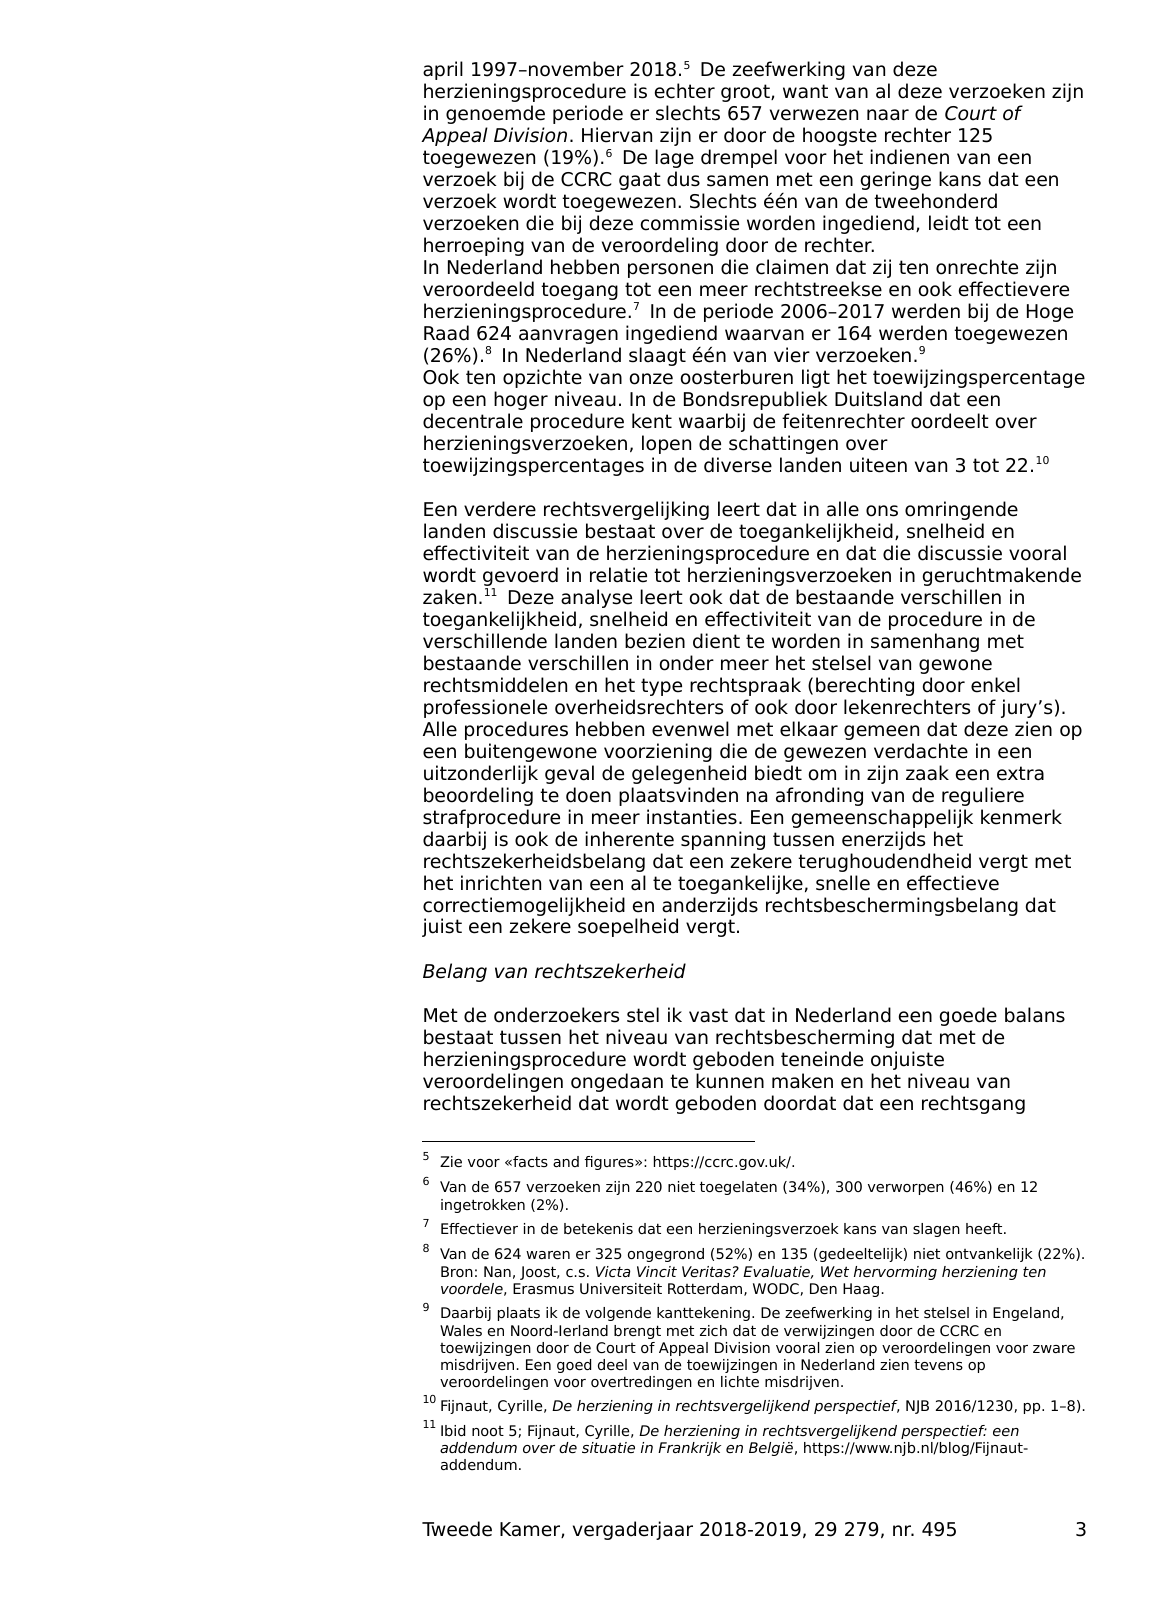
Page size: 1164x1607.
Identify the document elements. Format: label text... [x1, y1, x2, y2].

text Zie voor «facts and figures»: https://ccrc.gov.uk/. [422, 1150, 1087, 1172]
text Van de 657 verzoeken zijn 220 niet toegelaten (34%), 300 verworpen (46%) en 12 ingetrokken (2%). [422, 1175, 1087, 1214]
text Daarbij plaats ik de volgende kanttekening. De zeefwerking in het stelsel in Engeland, Wales en Noord-Ierland brengt met zich dat de verwijzingen door de CCRC en toewijzingen door de Court of Appeal Division vooral zien op veroordelingen voor zware misdrijven. Een goed deel van de toewijzingen in Nederland zien tevens op veroordelingen voor overtredingen en lichte misdrijven. [422, 1301, 1087, 1391]
text Effectiever in de betekenis dat een herzieningsverzoek kans van slagen heeft. [422, 1217, 1087, 1239]
text Ibid noot 5; Fijnaut, Cyrille, De herziening in rechtsvergelijkend perspectief: een addendum over de situatie in Frankrijk en België, https://www.njb.nl/blog/Fijnaut-addendum. [422, 1418, 1087, 1474]
text In Nederland hebben personen die claimen dat zij ten onrechte zijn veroordeeld toegang tot een meer rechtstreekse en ook effectievere herzieningsprocedure. In de periode 2006–2017 werden bij de Hoge Raad 624 aanvragen ingediend waarvan er 164 werden toegewezen (26%). In Nederland slaagt één van vier verzoeken. [422, 257, 1087, 367]
text april 1997–november 2018. De zeefwerking van deze herzieningsprocedure is echter groot, want van al deze verzoeken zijn in genoemde periode er slechts 657 verwezen naar de Court of Appeal Division. Hiervan zijn er door de hoogste rechter 125 toegewezen (19%). De lage drempel voor het indienen van een verzoek bij de CCRC gaat dus samen met een geringe kans dat een verzoek wordt toegewezen. Slechts één van de tweehonderd verzoeken die bij deze commissie worden ingediend, leidt tot een herroeping van de veroordeling door de rechter. [422, 59, 1087, 257]
text Met de onderzoekers stel ik vast dat in Nederland een goede balans bestaat tussen het niveau van rechtsbescherming dat met de herzieningsprocedure wordt geboden teneinde onjuiste veroordelingen ongedaan te kunnen maken en het niveau van rechtszekerheid dat wordt geboden doordat dat een rechtsgang [422, 1005, 1087, 1115]
subtitle Belang van rechtszekerheid [422, 961, 1087, 983]
text Fijnaut, Cyrille, De herziening in rechtsvergelijkend perspectief, NJB 2016/1230, pp. 1–8). [422, 1393, 1087, 1416]
text Van de 624 waren er 325 ongegrond (52%) en 135 (gedeeltelijk) niet ontvankelijk (22%). Bron: Nan, Joost, c.s. Victa Vincit Veritas? Evaluatie, Wet hervorming herziening ten voordele, Erasmus Universiteit Rotterdam, WODC, Den Haag. [422, 1242, 1087, 1298]
text Ook ten opzichte van onze oosterburen ligt het toewijzingspercentage op een hoger niveau. In de Bondsrepubliek Duitsland dat een decentrale procedure kent waarbij de feitenrechter oordeelt over herzieningsverzoeken, lopen de schattingen over toewijzingspercentages in de diverse landen uiteen van 3 tot 22. [422, 367, 1087, 477]
text Een verdere rechtsvergelijking leert dat in alle ons omringende landen discussie bestaat over de toegankelijkheid, snelheid en effectiviteit van de herzieningsprocedure en dat die discussie vooral wordt gevoerd in relatie tot herzieningsverzoeken in geruchtmakende zaken. Deze analyse leert ook dat de bestaande verschillen in toegankelijkheid, snelheid en effectiviteit van de procedure in de verschillende landen bezien dient te worden in samenhang met bestaande verschillen in onder meer het stelsel van gewone rechtsmiddelen en het type rechtspraak (berechting door enkel professionele overheidsrechters of ook door lekenrechters of jury’s). Alle procedures hebben evenwel met elkaar gemeen dat deze zien op een buitengewone voorziening die de gewezen verdachte in een uitzonderlijk geval de gelegenheid biedt om in zijn zaak een extra beoordeling te doen plaatsvinden na afronding van de reguliere strafprocedure in meer instanties. Een gemeenschappelijk kenmerk daarbij is ook de inherente spanning tussen enerzijds het rechtszekerheidsbelang dat een zekere terughoudendheid vergt met het inrichten van een al te toegankelijke, snelle en effectieve correctiemogelijkheid en anderzijds rechtsbeschermingsbelang dat juist een zekere soepelheid vergt. [422, 499, 1087, 938]
